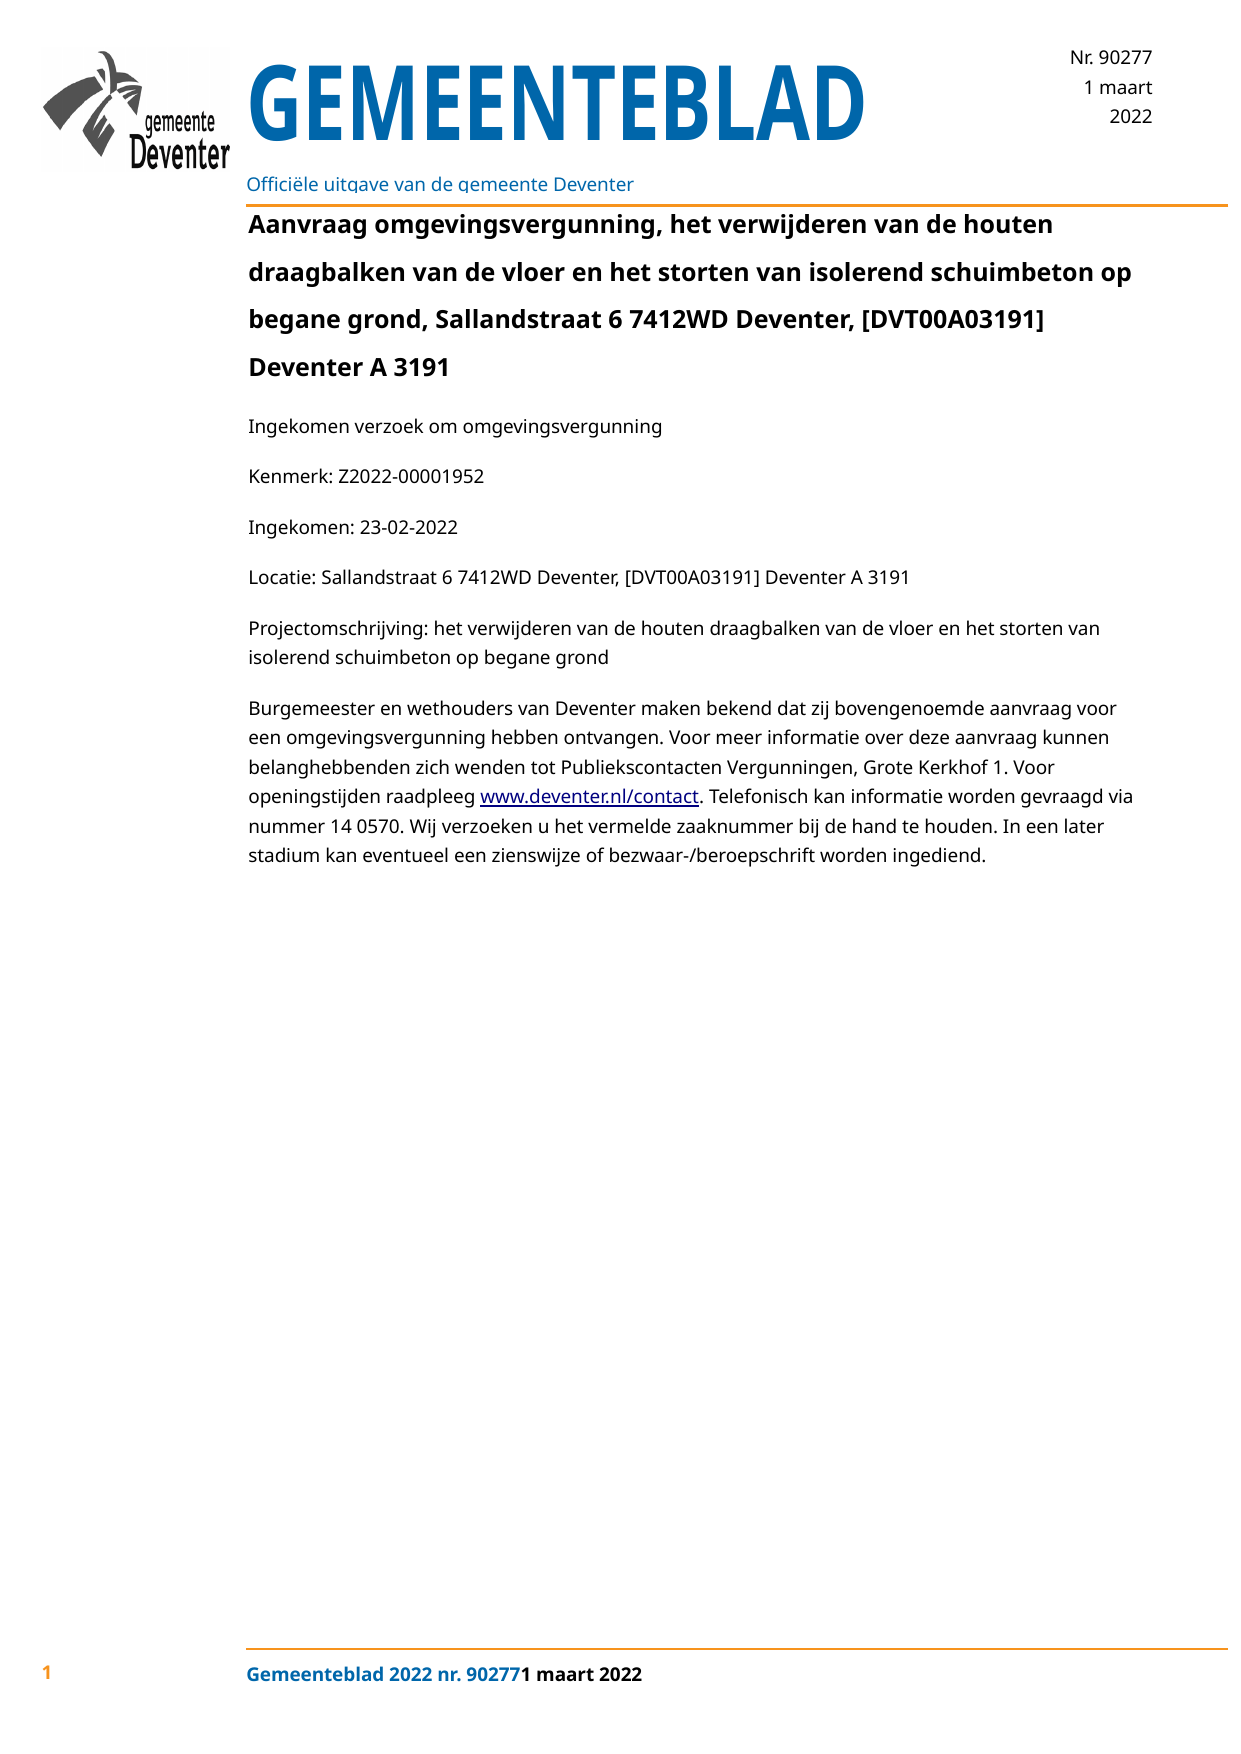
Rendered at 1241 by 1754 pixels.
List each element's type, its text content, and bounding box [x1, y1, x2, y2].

picture [41, 47, 231, 172]
text Aanvraag omgevingsvergunning, het verwijderen van de houten draagbalken van de vloer en het storten van isolerend schuimbeton op begane grond, Sallandstraat 6 7412WD Deventer, [DVT00A03191] Deventer A 3191 [248, 207, 1152, 384]
text Ingekomen: 23-02-2022 [248, 514, 1152, 540]
text Locatie: Sallandstraat 6 7412WD Deventer, [DVT00A03191] Deventer A 3191 [248, 564, 1152, 590]
text Kenmerk: Z2022-00001952 [248, 463, 1152, 489]
text Burgemeester en wethouders van Deventer maken bekend dat zij bovengenoemde aanvraag voor een omgevingsvergunning hebben ontvangen. Voor meer informatie over deze aanvraag kunnen belanghebbenden zich wenden tot Publiekscontacten Vergunningen, Grote Kerkhof 1. Voor openingstijden raadpleeg www.deventer.nl/contact. Telefonisch kan informatie worden gevraagd via nummer 14 0570. Wij verzoeken u het vermelde zaaknummer bij de hand te houden. In een later stadium kan eventueel een zienswijze of bezwaar-/beroepschrift worden ingediend. [248, 695, 1152, 868]
text Projectomschrijving: het verwijderen van de houten draagbalken van de vloer en het storten van isolerend schuimbeton op begane grond [248, 615, 1152, 670]
text Ingekomen verzoek om omgevingsvergunning [248, 413, 1152, 439]
